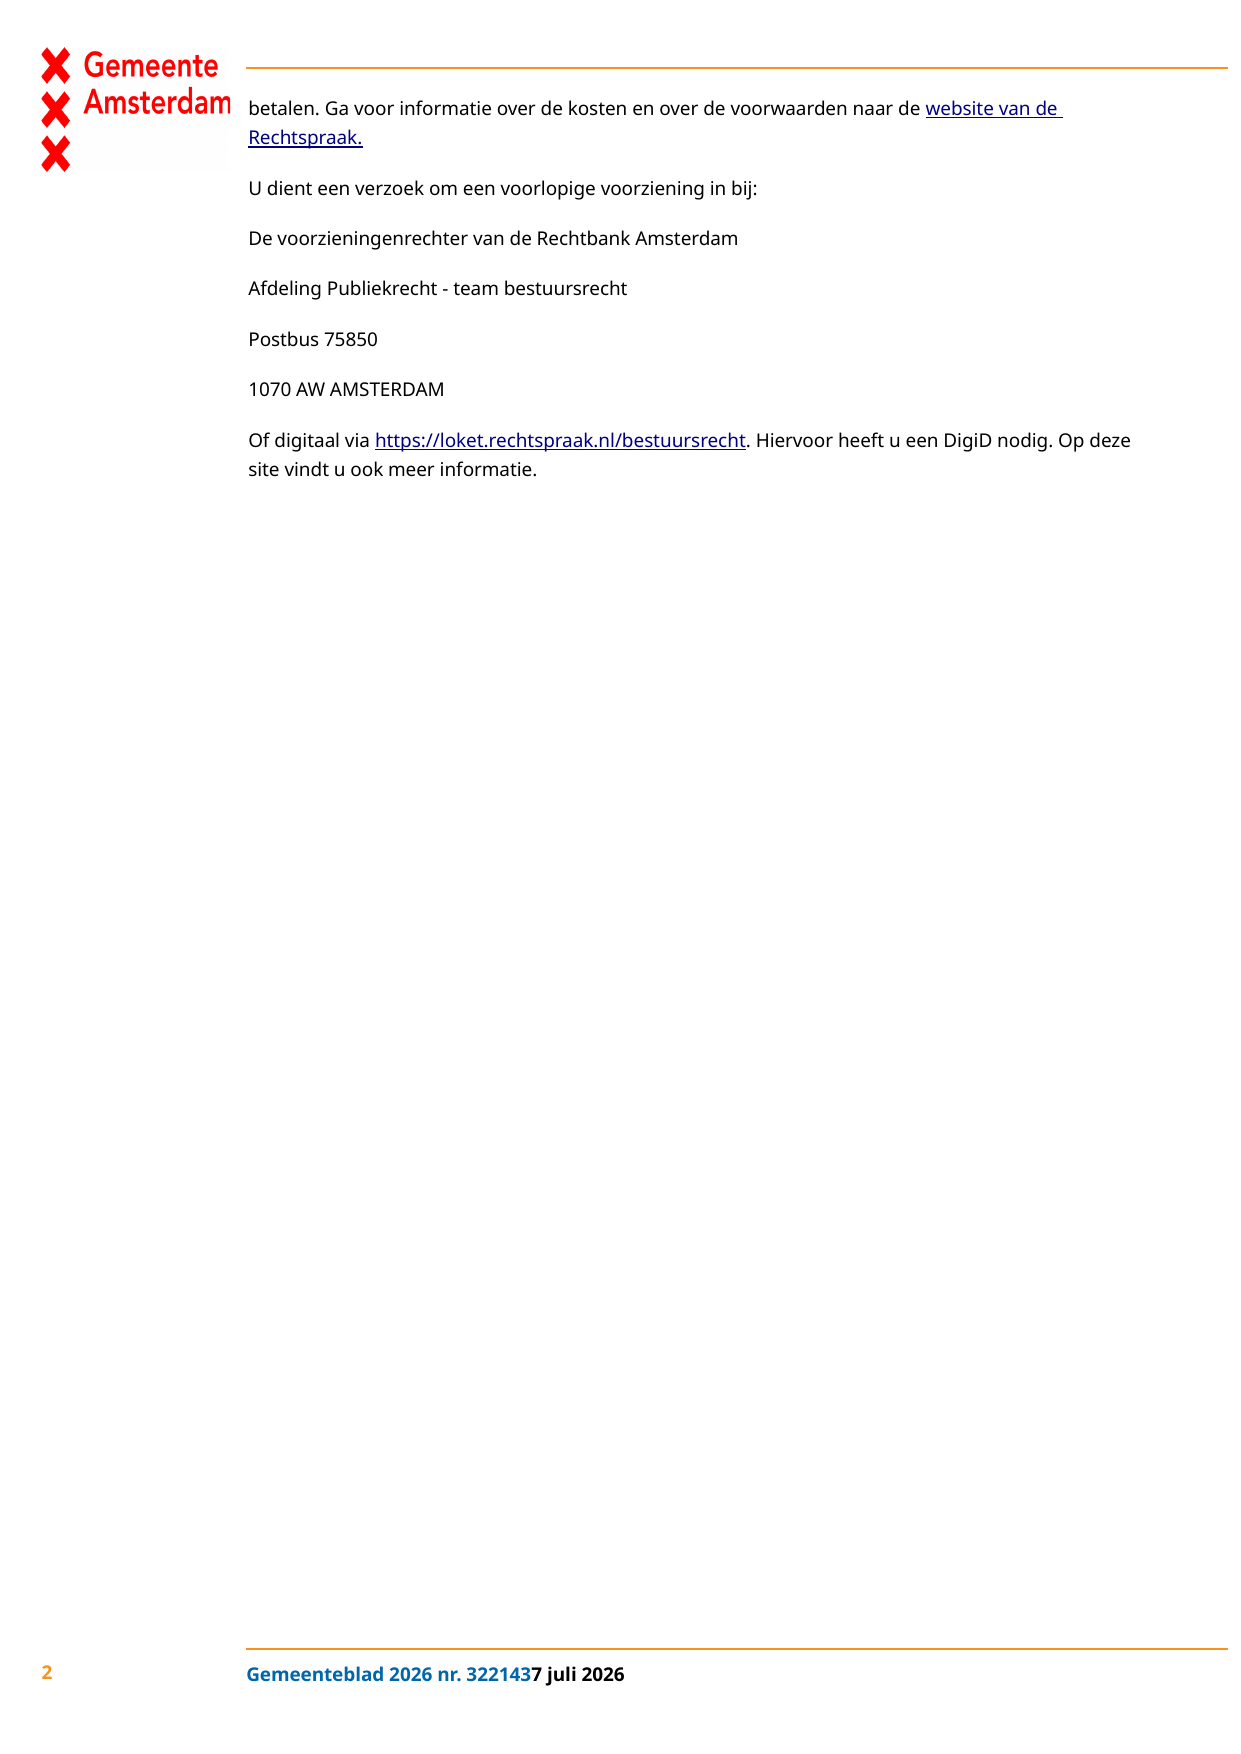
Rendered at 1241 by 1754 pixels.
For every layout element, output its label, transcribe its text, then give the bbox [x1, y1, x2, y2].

text De voorzieningenrechter van de Rechtbank Amsterdam [248, 225, 1152, 251]
text Of digitaal via https://loket.rechtspraak.nl/bestuursrecht. Hiervoor heeft u een DigiD nodig. Op deze site vindt u ook meer informatie. [248, 427, 1152, 482]
text U dient een verzoek om een voorlopige voorziening in bij: [248, 175, 1152, 201]
text Afdeling Publiekrecht - team bestuursrecht [248, 276, 1152, 301]
text Postbus 75850 [248, 326, 1152, 352]
picture [41, 47, 231, 172]
text 1070 AW AMSTERDAM [248, 376, 1152, 402]
text betalen. Ga voor informatie over de kosten en over de voorwaarden naar de website van de Rechtspraak. [248, 95, 1152, 150]
